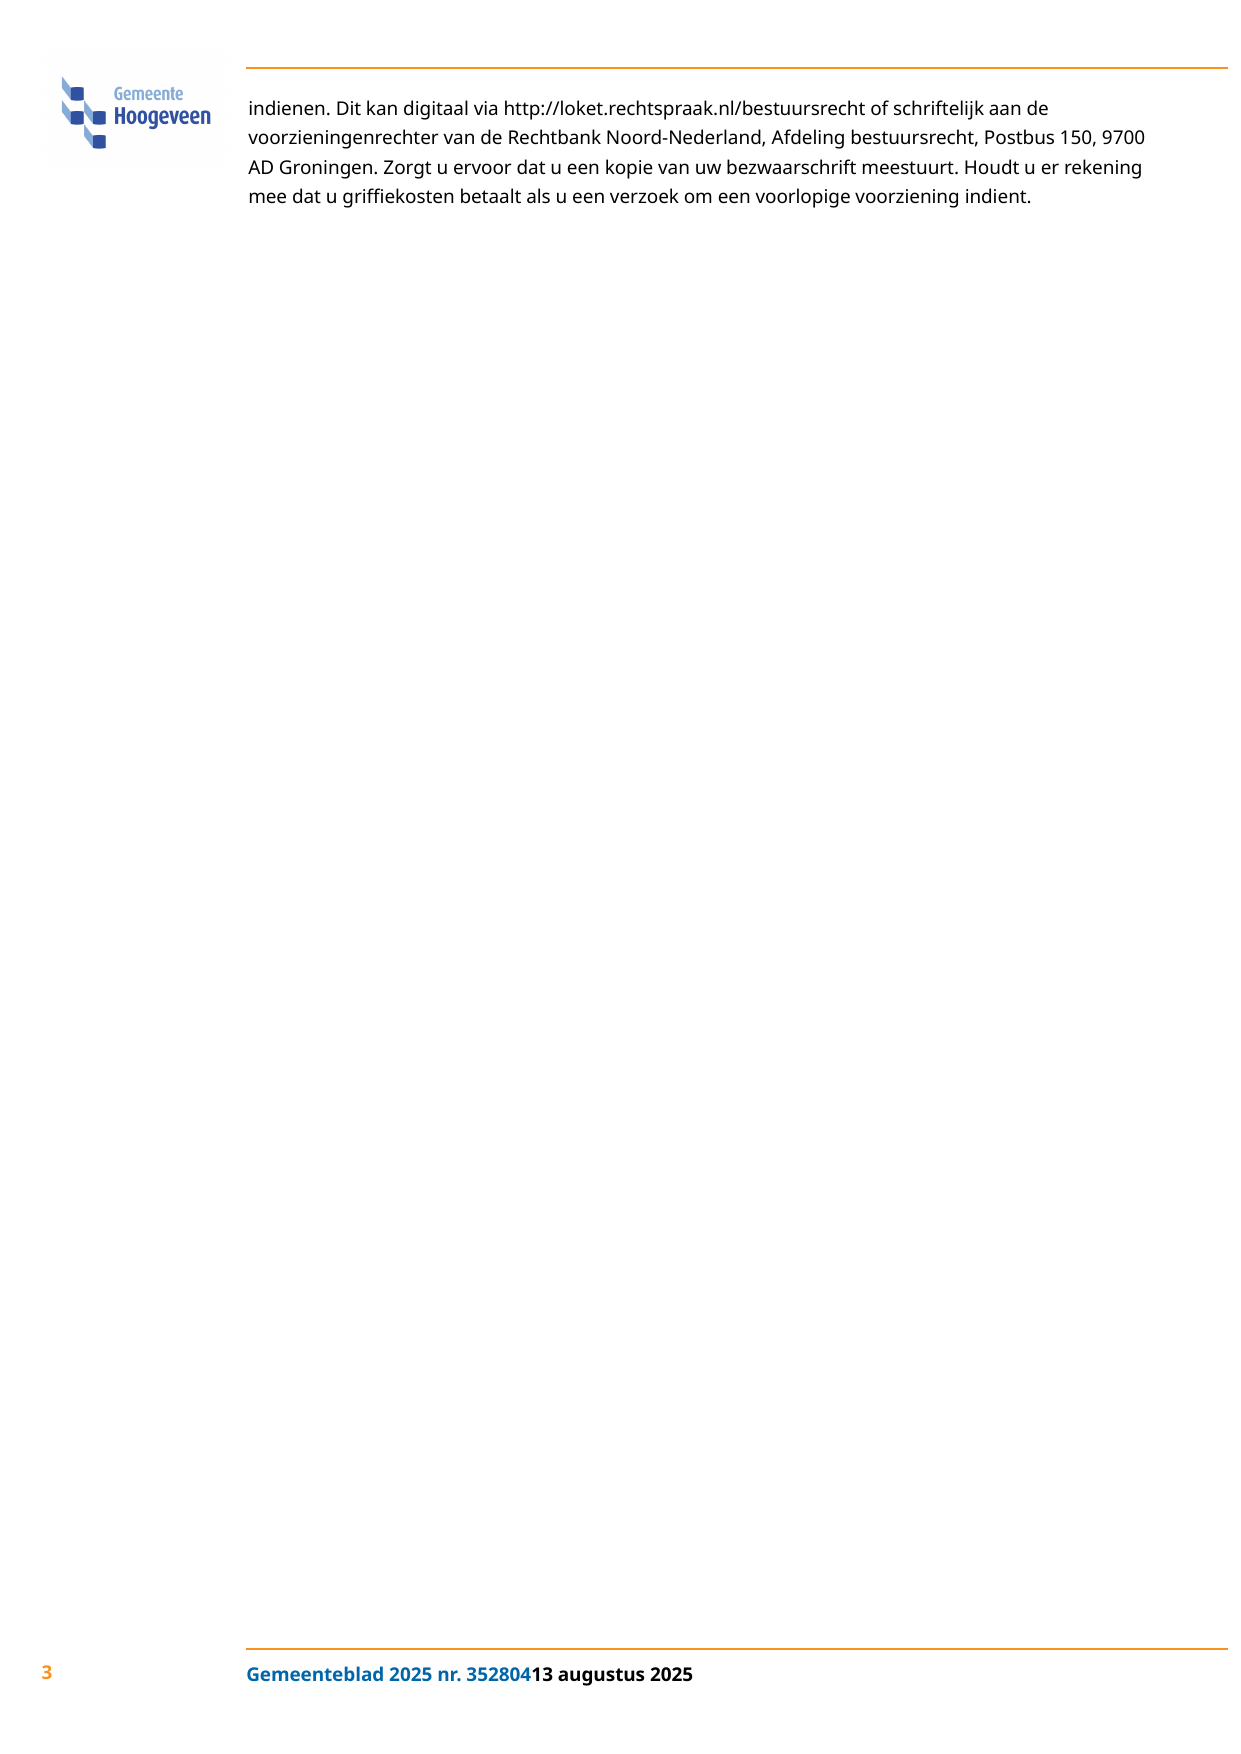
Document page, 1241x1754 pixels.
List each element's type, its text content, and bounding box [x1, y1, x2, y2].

picture [41, 47, 231, 172]
text indienen. Dit kan digitaal via http://loket.rechtspraak.nl/bestuursrecht of schriftelijk aan de voorzieningenrechter van de Rechtbank Noord-Nederland, Afdeling bestuursrecht, Postbus 150, 9700 AD Groningen. Zorgt u ervoor dat u een kopie van uw bezwaarschrift meestuurt. Houdt u er rekening mee dat u griffiekosten betaalt als u een verzoek om een voorlopige voorziening indient. [248, 95, 1152, 209]
